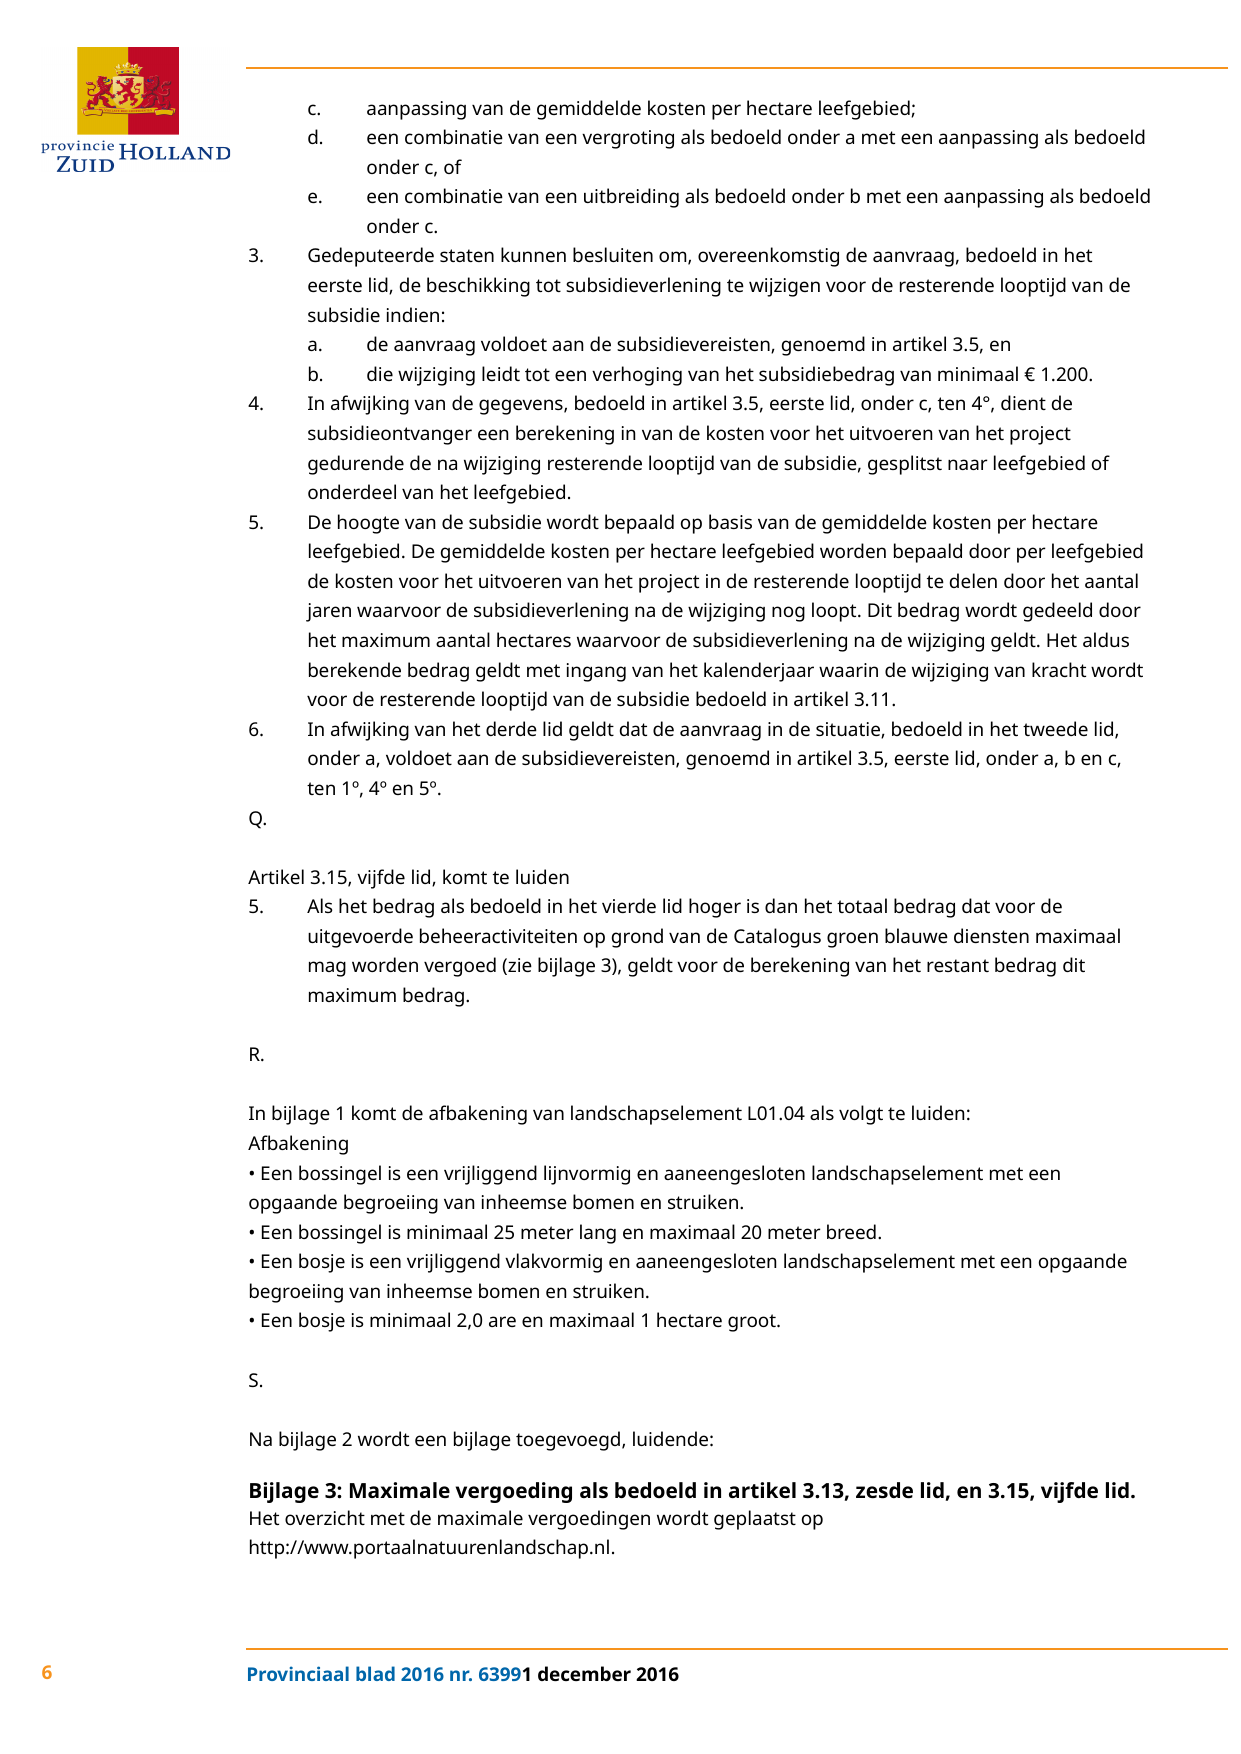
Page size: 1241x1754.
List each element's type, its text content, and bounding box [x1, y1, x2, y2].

text R. [248, 1041, 1152, 1067]
text Q. [248, 805, 1152, 831]
text Het overzicht met de maximale vergoedingen wordt geplaatst op http://www.portaalnatuurenlandschap.nl. [248, 1505, 1152, 1560]
list een combinatie van een vergroting als bedoeld onder a met een aanpassing als bedoeld onder c, of [307, 124, 1152, 180]
list een combinatie van een uitbreiding als bedoeld onder b met een aanpassing als bedoeld onder c. [307, 183, 1152, 239]
picture [41, 47, 231, 172]
text Artikel 3.15, vijfde lid, komt te luiden [248, 864, 1152, 890]
text In bijlage 1 komt de afbakening van landschapselement L01.04 als volgt te luiden: [248, 1101, 1152, 1126]
text Na bijlage 2 wordt een bijlage toegevoegd, luidende: [248, 1426, 1152, 1452]
text • Een bosje is minimaal 2,0 are en maximaal 1 hectare groot. [248, 1308, 1152, 1333]
list aanpassing van de gemiddelde kosten per hectare leefgebied; [307, 95, 1152, 121]
text Bijlage 3: Maximale vergoeding als bedoeld in artikel 3.13, zesde lid, en 3.15, vijfde lid. [248, 1476, 1152, 1505]
list De hoogte van de subsidie wordt bepaald op basis van de gemiddelde kosten per hectare leefgebied. De gemiddelde kosten per hectare leefgebied worden bepaald door per leefgebied de kosten voor het uitvoeren van het project in de resterende looptijd te delen door het aantal jaren waarvoor de subsidieverlening na de wijziging nog loopt. Dit bedrag wordt gedeeld door het maximum aantal hectares waarvoor de subsidieverlening na de wijziging geldt. Het aldus berekende bedrag geldt met ingang van het kalenderjaar waarin de wijziging van kracht wordt voor de resterende looptijd van de subsidie bedoeld in artikel 3.11. [248, 509, 1152, 712]
list die wijziging leidt tot een verhoging van het subsidiebedrag van minimaal € 1.200. [307, 361, 1152, 387]
list In afwijking van de gegevens, bedoeld in artikel 3.5, eerste lid, onder c, ten 4°, dient de subsidieontvanger een berekening in van de kosten voor het uitvoeren van het project gedurende de na wijziging resterende looptijd van de subsidie, gesplitst naar leefgebied of onderdeel van het leefgebied. [248, 391, 1152, 505]
text Afbakening [248, 1130, 1152, 1156]
text • Een bossingel is minimaal 25 meter lang en maximaal 20 meter breed. [248, 1219, 1152, 1245]
list Gedeputeerde staten kunnen besluiten om, overeenkomstig de aanvraag, bedoeld in het eerste lid, de beschikking tot subsidieverlening te wijzigen voor de resterende looptijd van de subsidie indien: [248, 243, 1152, 328]
list Als het bedrag als bedoeld in het vierde lid hoger is dan het totaal bedrag dat voor de uitgevoerde beheeractiviteiten op grond van de Catalogus groen blauwe diensten maximaal mag worden vergoed (zie bijlage 3), geldt voor de berekening van het restant bedrag dit maximum bedrag. [248, 893, 1152, 1008]
text • Een bossingel is een vrijliggend lijnvormig en aaneengesloten landschapselement met een opgaande begroeiing van inheemse bomen en struiken. [248, 1160, 1152, 1215]
list In afwijking van het derde lid geldt dat de aanvraag in de situatie, bedoeld in het tweede lid, onder a, voldoet aan de subsidievereisten, genoemd in artikel 3.5, eerste lid, onder a, b en c, ten 1º, 4º en 5º. [248, 716, 1152, 801]
text • Een bosje is een vrijliggend vlakvormig en aaneengesloten landschapselement met een opgaande begroeiing van inheemse bomen en struiken. [248, 1248, 1152, 1304]
list de aanvraag voldoet aan de subsidievereisten, genoemd in artikel 3.5, en [307, 331, 1152, 357]
text S. [248, 1367, 1152, 1393]
